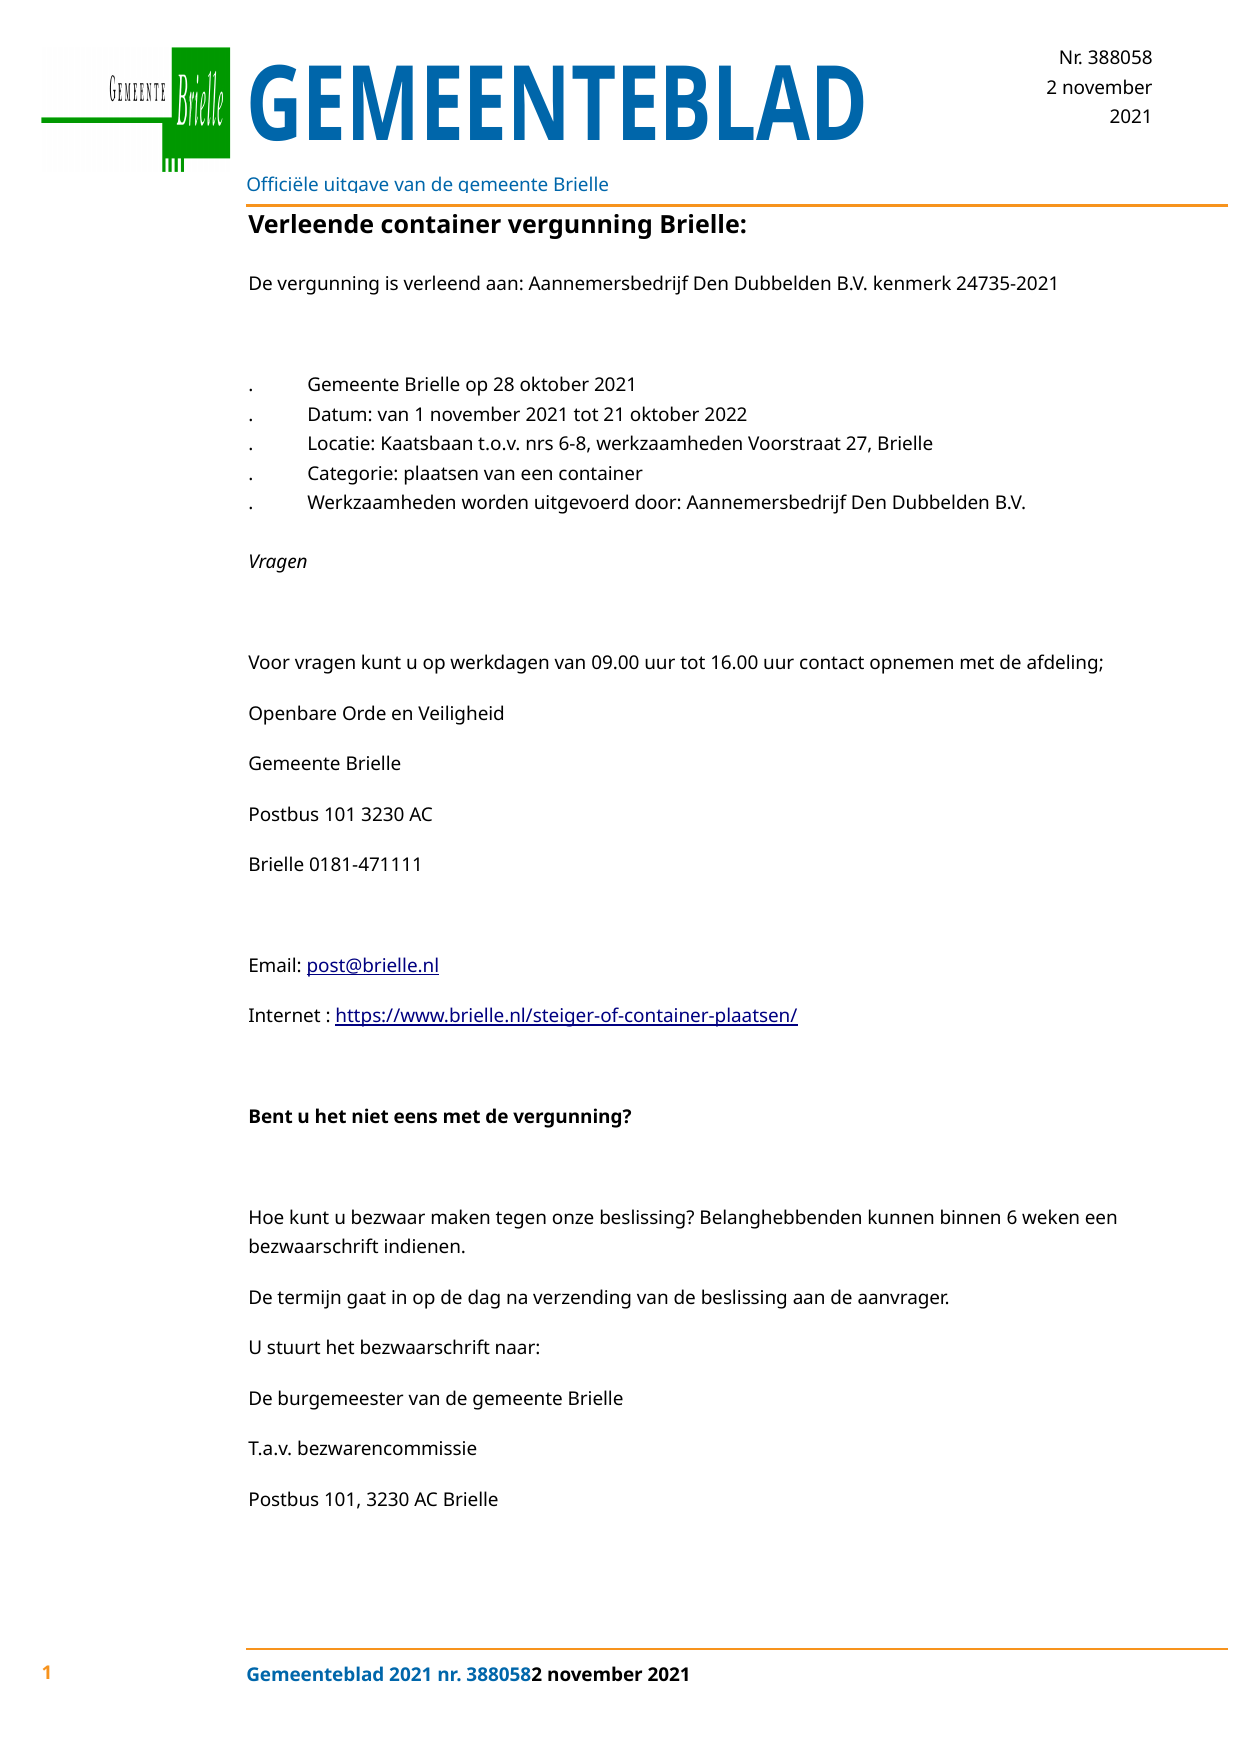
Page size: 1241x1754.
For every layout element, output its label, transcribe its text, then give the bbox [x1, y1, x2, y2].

text Vragen [248, 549, 1152, 574]
text U stuurt het bezwaarschrift naar: [248, 1334, 1152, 1360]
text Verleende container vergunning Brielle: [248, 207, 1152, 241]
text De burgemeester van de gemeente Brielle [248, 1385, 1152, 1411]
text De termijn gaat in op de dag na verzending van de beslissing aan de aanvrager. [248, 1284, 1152, 1310]
text Email: post@brielle.nl [248, 952, 1152, 978]
text Openbare Orde en Veiligheid [248, 700, 1152, 726]
text Internet : https://www.brielle.nl/steiger-of-container-plaatsen/ [248, 1002, 1152, 1028]
list Werkzaamheden worden uitgevoerd door: Aannemersbedrijf Den Dubbelden B.V. [248, 489, 1152, 515]
list Locatie: Kaatsbaan t.o.v. nrs 6-8, werkzaamheden Voorstraat 27, Brielle [248, 430, 1152, 456]
list Gemeente Brielle op 28 oktober 2021 [248, 371, 1152, 397]
picture [41, 47, 231, 172]
text Gemeente Brielle [248, 750, 1152, 776]
text Hoe kunt u bezwaar maken tegen onze beslissing? Belanghebbenden kunnen binnen 6 weken een bezwaarschrift indienen. [248, 1204, 1152, 1259]
text Postbus 101, 3230 AC Brielle [248, 1486, 1152, 1511]
text De vergunning is verleend aan: Aannemersbedrijf Den Dubbelden B.V. kenmerk 24735-2021 [248, 270, 1152, 296]
text Brielle 0181-471111 [248, 851, 1152, 877]
text Postbus 101 3230 AC [248, 801, 1152, 826]
text T.a.v. bezwarencommissie [248, 1435, 1152, 1461]
list Datum: van 1 november 2021 tot 21 oktober 2022 [248, 401, 1152, 426]
text Bent u het niet eens met de vergunning? [248, 1103, 1152, 1129]
text Voor vragen kunt u op werkdagen van 09.00 uur tot 16.00 uur contact opnemen met de afdeling; [248, 649, 1152, 675]
list Categorie: plaatsen van een container [248, 460, 1152, 486]
